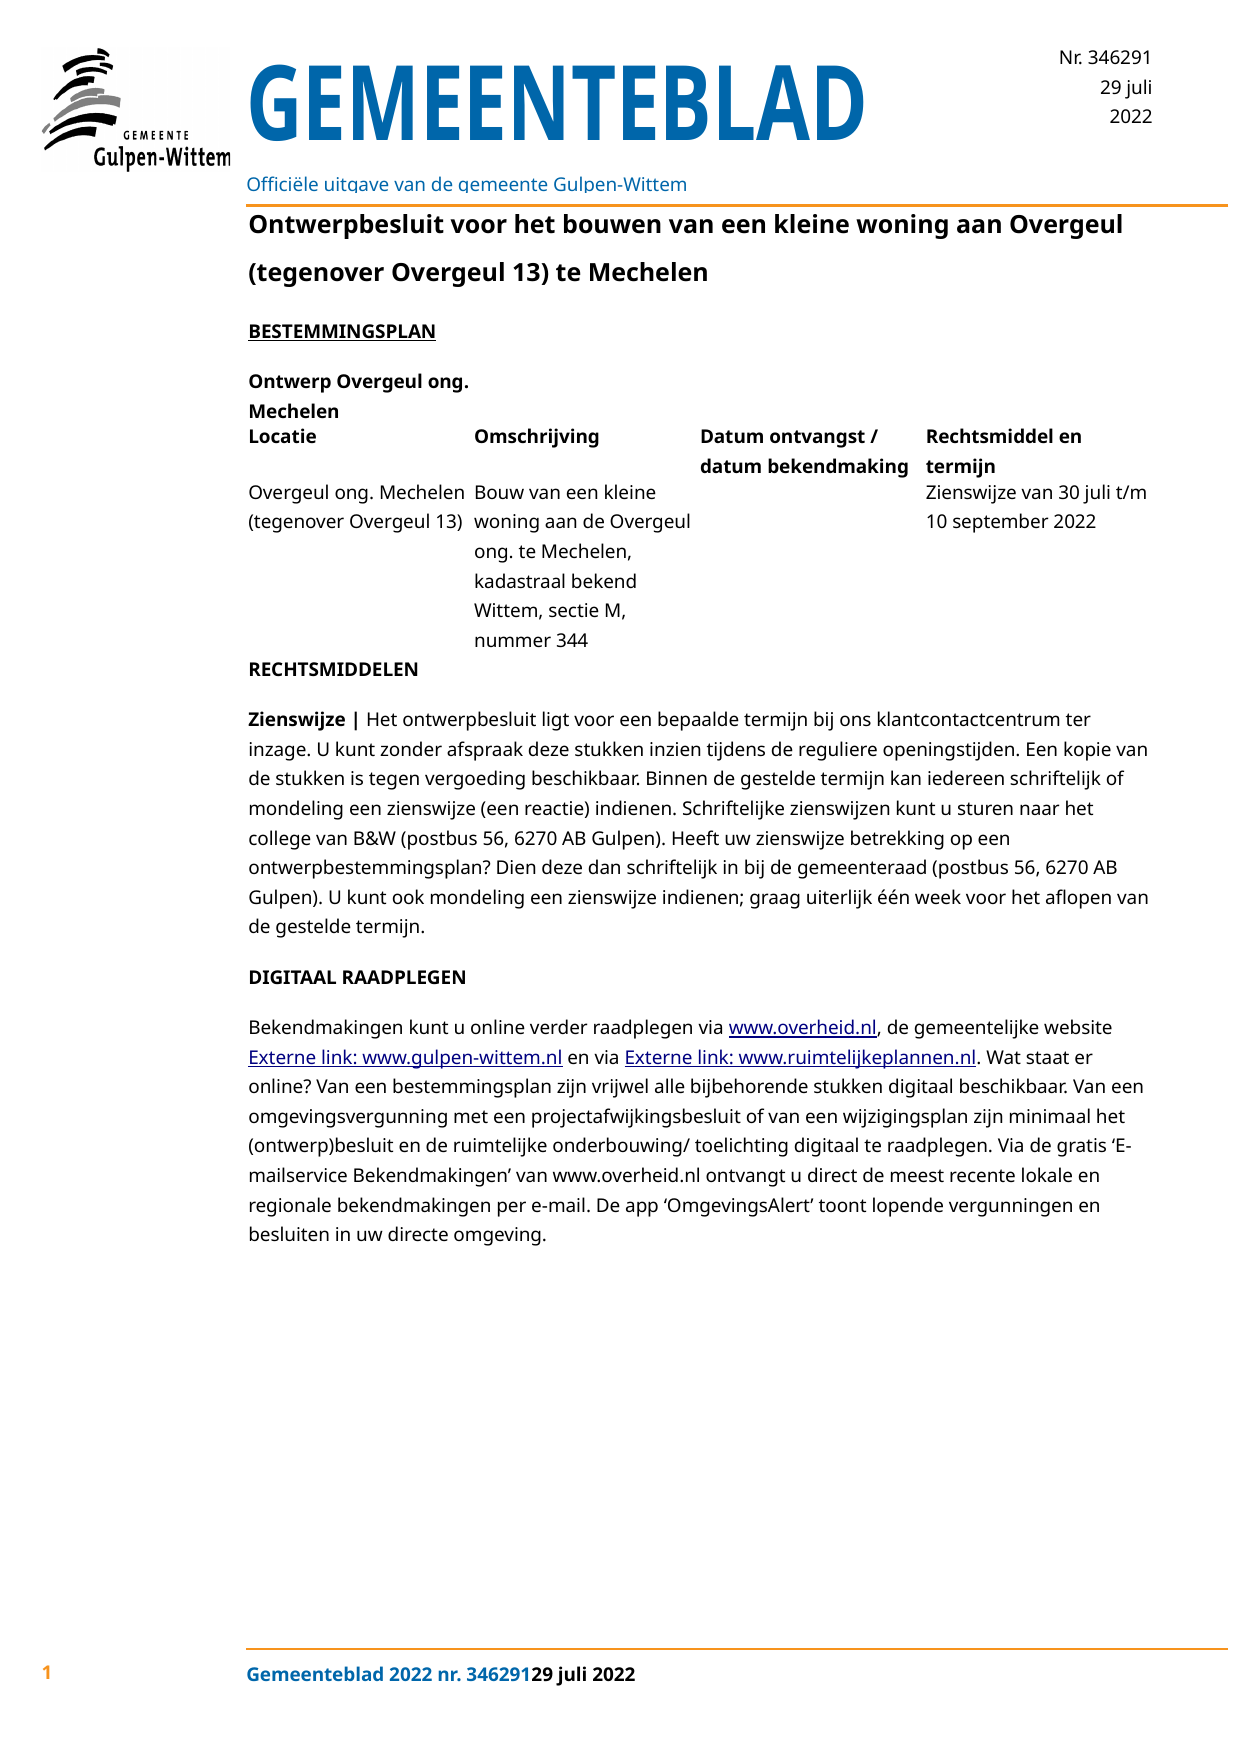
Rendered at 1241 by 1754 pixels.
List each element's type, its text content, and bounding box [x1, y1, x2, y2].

text BESTEMMINGSPLAN [248, 318, 1152, 344]
table_cell Locatie [248, 424, 474, 479]
text RECHTSMIDDELEN [248, 656, 1152, 682]
table_cell Zienswijze van 30 juli t/m 10 september 2022 [926, 479, 1152, 653]
text Ontwerpbesluit voor het bouwen van een kleine woning aan Overgeul (tegenover Overgeul 13) te Mechelen [248, 207, 1152, 288]
table_header [474, 369, 700, 424]
table_cell Overgeul ong. Mechelen (tegenover Overgeul 13) [248, 479, 474, 653]
table_header [700, 369, 926, 424]
text Bekendmakingen kunt u online verder raadplegen via www.overheid.nl, de gemeentelijke website Externe link: www.gulpen-wittem.nl en via Externe link: www.ruimtelijkeplannen.nl. Wat staat er online? Van een bestemmingsplan zijn vrijwel alle bijbehorende stukken digitaal beschikbaar. Van een omgevingsvergunning met een projectafwijkingsbesluit of van een wijzigingsplan zijn minimaal het (ontwerp)besluit en de ruimtelijke onderbouwing/ toelichting digitaal te raadplegen. Via de gratis ‘E-mailservice Bekendmakingen’ van www.overheid.nl ontvangt u direct de meest recente lokale en regionale bekendmakingen per e-mail. De app ‘OmgevingsAlert’ toont lopende vergunningen en besluiten in uw directe omgeving. [248, 1014, 1152, 1247]
text Zienswijze | Het ontwerpbesluit ligt voor een bepaalde termijn bij ons klantcontactcentrum ter inzage. U kunt zonder afspraak deze stukken inzien tijdens de reguliere openingstijden. Een kopie van de stukken is tegen vergoeding beschikbaar. Binnen de gestelde termijn kan iedereen schriftelijk of mondeling een zienswijze (een reactie) indienen. Schriftelijke zienswijzen kunt u sturen naar het college van B&W (postbus 56, 6270 AB Gulpen). Heeft uw zienswijze betrekking op een ontwerpbestemmingsplan? Dien deze dan schriftelijk in bij de gemeenteraad (postbus 56, 6270 AB Gulpen). U kunt ook mondeling een zienswijze indienen; graag uiterlijk één week voor het aflopen van de gestelde termijn. [248, 706, 1152, 939]
text DIGITAAL RAADPLEGEN [248, 964, 1152, 989]
table_header [926, 369, 1152, 424]
table_cell Bouw van een kleine woning aan de Overgeul ong. te Mechelen, kadastraal bekend Wittem, sectie M, nummer 344 [474, 479, 700, 653]
table_cell [700, 479, 926, 653]
table_header Ontwerp Overgeul ong. Mechelen [248, 369, 474, 424]
table_cell Rechtsmiddel en termijn [926, 424, 1152, 479]
table_cell Omschrijving [474, 424, 700, 479]
picture [41, 47, 231, 172]
table_cell Datum ontvangst / datum bekendmaking [700, 424, 926, 479]
